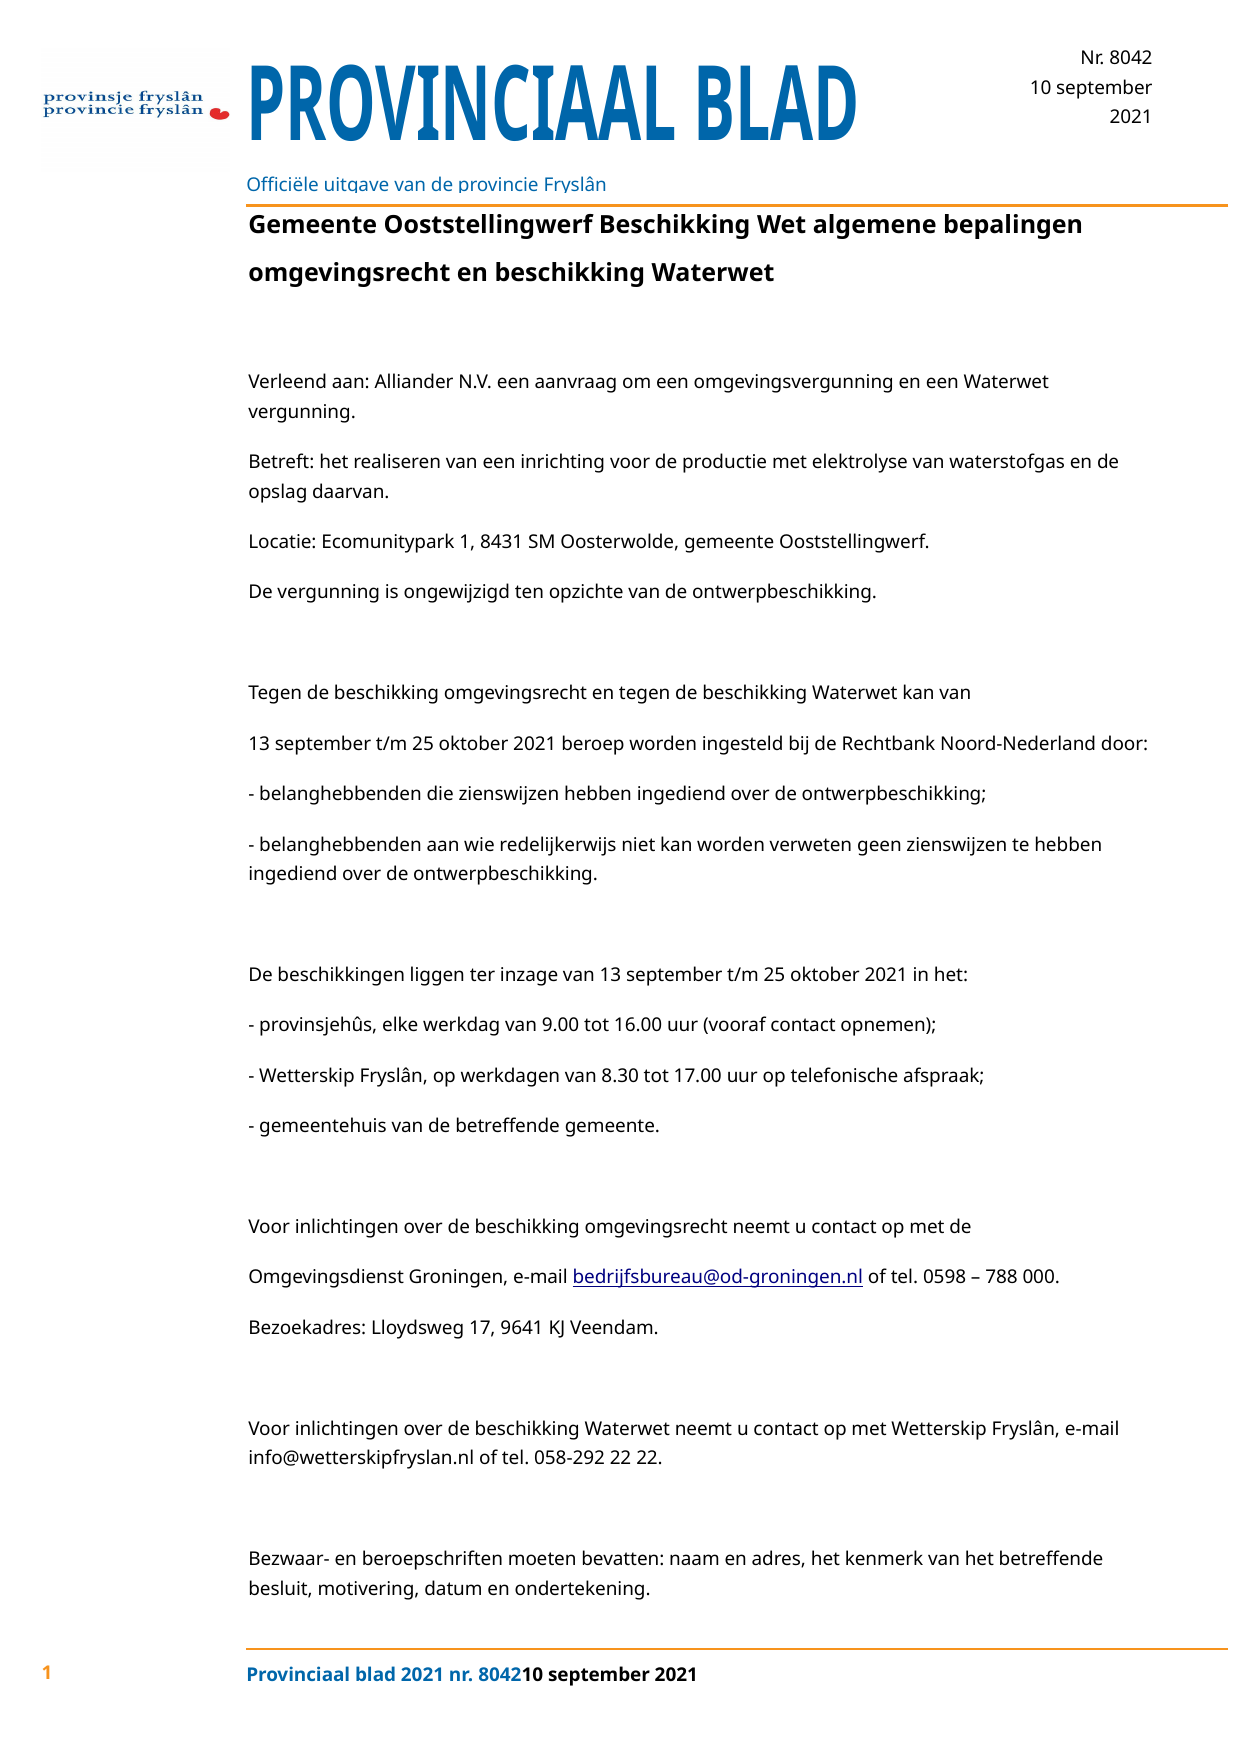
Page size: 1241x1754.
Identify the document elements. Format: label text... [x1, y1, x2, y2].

text Betreft: het realiseren van een inrichting voor de productie met elektrolyse van waterstofgas en de opslag daarvan. [248, 448, 1152, 504]
text Omgevingsdienst Groningen, e-mail bedrijfsbureau@od-groningen.nl of tel. 0598 – 788 000. [248, 1264, 1152, 1289]
text Voor inlichtingen over de beschikking Waterwet neemt u contact op met Wetterskip Fryslân, e-mail info@wetterskipfryslan.nl of tel. 058-292 22 22. [248, 1415, 1152, 1470]
text Bezoekadres: Lloydsweg 17, 9641 KJ Veendam. [248, 1314, 1152, 1340]
text Tegen de beschikking omgevingsrecht en tegen de beschikking Waterwet kan van [248, 679, 1152, 705]
text Locatie: Ecomunitypark 1, 8431 SM Oosterwolde, gemeente Ooststellingwerf. [248, 528, 1152, 554]
text De vergunning is ongewijzigd ten opzichte van de ontwerpbeschikking. [248, 579, 1152, 604]
text Verleend aan: Alliander N.V. een aanvraag om een omgevingsvergunning en een Waterwet vergunning. [248, 368, 1152, 424]
text - provinsjehûs, elke werkdag van 9.00 tot 16.00 uur (vooraf contact opnemen); [248, 1012, 1152, 1037]
text Bezwaar- en beroepschriften moeten bevatten: naam en adres, het kenmerk van het betreffende besluit, motivering, datum en ondertekening. [248, 1545, 1152, 1601]
text - belanghebbenden die zienswijzen hebben ingediend over de ontwerpbeschikking; [248, 780, 1152, 806]
text - gemeentehuis van de betreffende gemeente. [248, 1112, 1152, 1138]
text Voor inlichtingen over de beschikking omgevingsrecht neemt u contact op met de [248, 1213, 1152, 1239]
text - belanghebbenden aan wie redelijkerwijs niet kan worden verweten geen zienswijzen te hebben ingediend over de ontwerpbeschikking. [248, 831, 1152, 886]
text - Wetterskip Fryslân, op werkdagen van 8.30 tot 17.00 uur op telefonische afspraak; [248, 1062, 1152, 1088]
text 13 september t/m 25 oktober 2021 beroep worden ingesteld bij de Rechtbank Noord-Nederland door: [248, 730, 1152, 756]
text Gemeente Ooststellingwerf Beschikking Wet algemene bepalingen omgevingsrecht en beschikking Waterwet [248, 207, 1152, 288]
picture [41, 47, 231, 172]
text De beschikkingen liggen ter inzage van 13 september t/m 25 oktober 2021 in het: [248, 961, 1152, 987]
